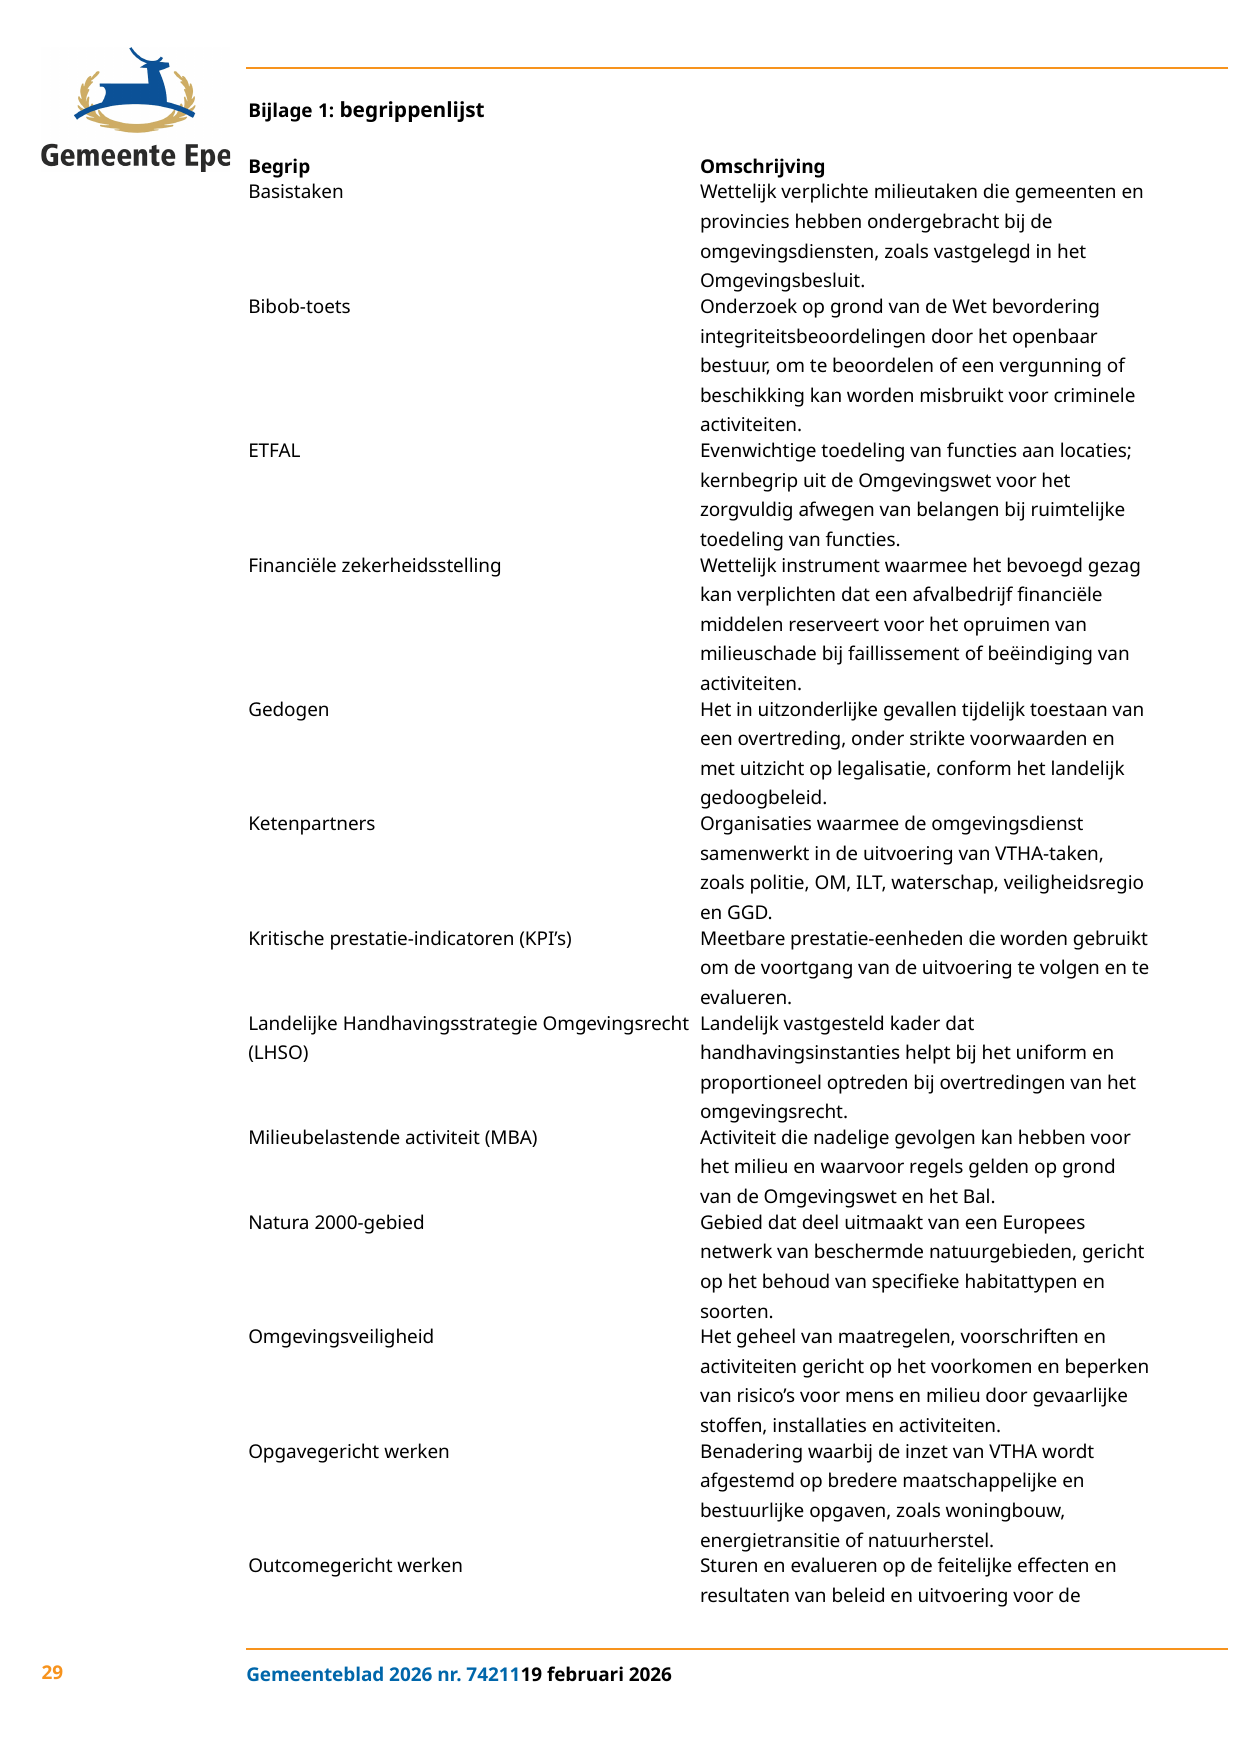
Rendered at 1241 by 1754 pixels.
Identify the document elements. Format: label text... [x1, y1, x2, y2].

table_cell Sturen en evalueren op de feitelijke effecten en resultaten van beleid en uitvoering voor de [700, 1553, 1152, 1608]
table_header Omschrijving [700, 153, 1152, 179]
table_cell ETFAL [248, 437, 700, 552]
table_cell Kritische prestatie-indicatoren (KPI’s) [248, 925, 700, 1010]
table_cell Het geheel van maatregelen, voorschriften en activiteiten gericht op het voorkomen en beperken van risico’s voor mens en milieu door gevaarlijke stoffen, installaties en activiteiten. [700, 1324, 1152, 1438]
table_cell Evenwichtige toedeling van functies aan locaties; kernbegrip uit de Omgevingswet voor het zorgvuldig afwegen van belangen bij ruimtelijke toedeling van functies. [700, 437, 1152, 552]
table_cell Meetbare prestatie-eenheden die worden gebruikt om de voortgang van de uitvoering te volgen en te evalueren. [700, 925, 1152, 1010]
table_cell Wettelijk instrument waarmee het bevoegd gezag kan verplichten dat een afvalbedrijf financiële middelen reserveert voor het opruimen van milieuschade bij faillissement of beëindiging van activiteiten. [700, 552, 1152, 696]
table_cell Bibob-toets [248, 293, 700, 437]
table_cell Landelijke Handhavingsstrategie Omgevingsrecht (LHSO) [248, 1010, 700, 1124]
table_cell Landelijk vastgesteld kader dat handhavingsinstanties helpt bij het uniform en proportioneel optreden bij overtredingen van het omgevingsrecht. [700, 1010, 1152, 1124]
table_cell Benadering waarbij de inzet van VTHA wordt afgestemd op bredere maatschappelijke en bestuurlijke opgaven, zoals woningbouw, energietransitie of natuurherstel. [700, 1438, 1152, 1552]
table_cell Activiteit die nadelige gevolgen kan hebben voor het milieu en waarvoor regels gelden op grond van de Omgevingswet en het Bal. [700, 1124, 1152, 1209]
table_cell Outcomegericht werken [248, 1553, 700, 1608]
table_cell Omgevingsveiligheid [248, 1324, 700, 1438]
table_cell Onderzoek op grond van de Wet bevordering integriteitsbeoordelingen door het openbaar bestuur, om te beoordelen of een vergunning of beschikking kan worden misbruikt voor criminele activiteiten. [700, 293, 1152, 437]
table_cell Wettelijk verplichte milieutaken die gemeenten en provincies hebben ondergebracht bij de omgevingsdiensten, zoals vastgelegd in het Omgevingsbesluit. [700, 179, 1152, 293]
table_cell Ketenpartners [248, 810, 700, 925]
table_cell Het in uitzonderlijke gevallen tijdelijk toestaan van een overtreding, onder strikte voorwaarden en met uitzicht op legalisatie, conform het landelijk gedoogbeleid. [700, 696, 1152, 810]
text Bijlage 1: begrippenlijst [248, 95, 1152, 123]
table_cell Opgavegericht werken [248, 1438, 700, 1552]
table_cell Financiële zekerheidsstelling [248, 552, 700, 696]
table_cell Milieubelastende activiteit (MBA) [248, 1124, 700, 1209]
table_cell Gebied dat deel uitmaakt van een Europees netwerk van beschermde natuurgebieden, gericht op het behoud van specifieke habitattypen en soorten. [700, 1209, 1152, 1323]
table_cell Natura 2000-gebied [248, 1209, 700, 1323]
table_header Begrip [248, 153, 700, 179]
table_cell Organisaties waarmee de omgevingsdienst samenwerkt in de uitvoering van VTHA-taken, zoals politie, OM, ILT, waterschap, veiligheidsregio en GGD. [700, 810, 1152, 925]
table_cell Gedogen [248, 696, 700, 810]
table_cell Basistaken [248, 179, 700, 293]
picture [41, 47, 231, 172]
